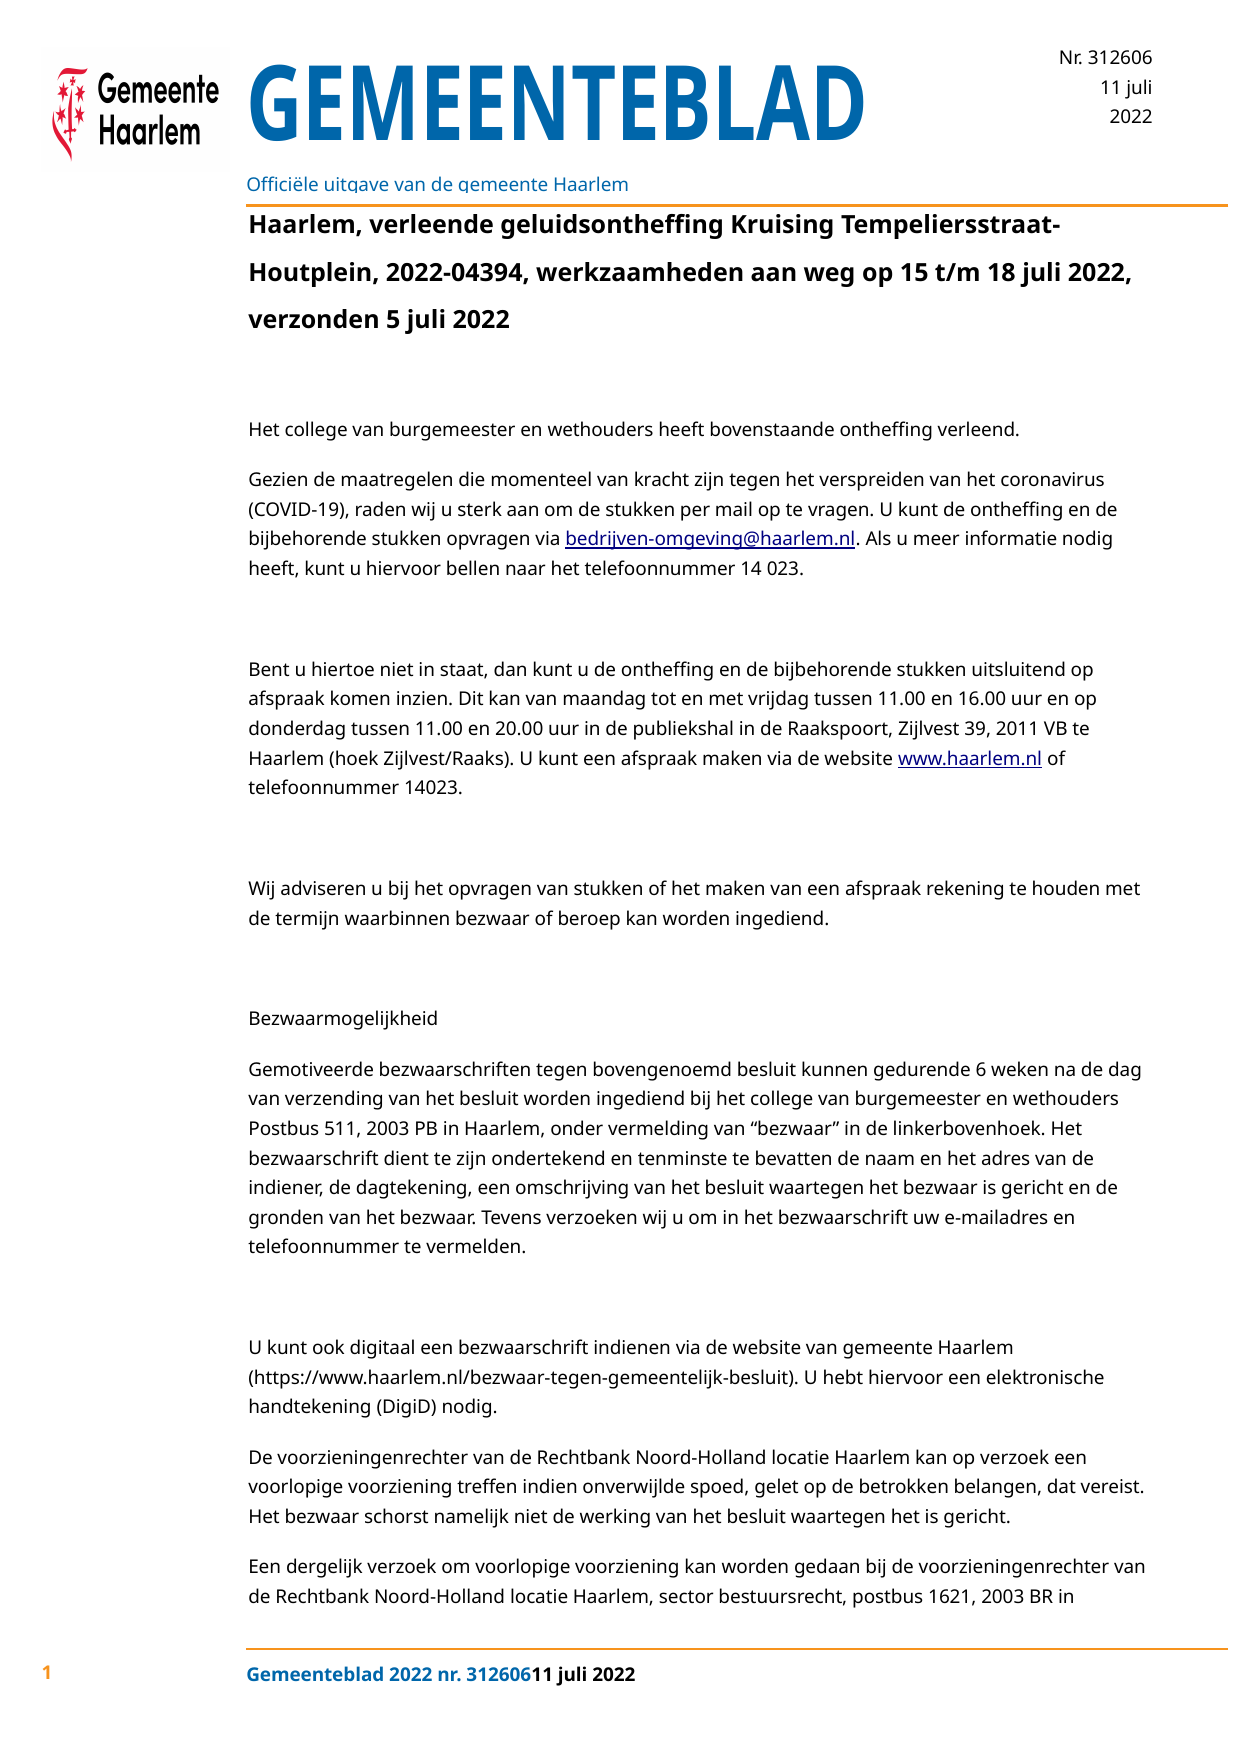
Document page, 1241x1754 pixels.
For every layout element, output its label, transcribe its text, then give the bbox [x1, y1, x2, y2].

text Een dergelijk verzoek om voorlopige voorziening kan worden gedaan bij de voorzieningenrechter van de Rechtbank Noord-Holland locatie Haarlem, sector bestuursrecht, postbus 1621, 2003 BR in [248, 1553, 1152, 1609]
text Bezwaarmogelijkheid [248, 1006, 1152, 1031]
text Wij adviseren u bij het opvragen van stukken of het maken van een afspraak rekening te houden met de termijn waarbinnen bezwaar of beroep kan worden ingediend. [248, 875, 1152, 930]
text Gemotiveerde bezwaarschriften tegen bovengenoemd besluit kunnen gedurende 6 weken na de dag van verzending van het besluit worden ingediend bij het college van burgemeester en wethouders Postbus 511, 2003 PB in Haarlem, onder vermelding van “bezwaar” in de linkerbovenhoek. Het bezwaarschrift dient te zijn ondertekend en tenminste te bevatten de naam en het adres van de indiener, de dagtekening, een omschrijving van het besluit waartegen het bezwaar is gericht en de gronden van het bezwaar. Tevens verzoeken wij u om in het bezwaarschrift uw e-mailadres en telefoonnummer te vermelden. [248, 1056, 1152, 1259]
text U kunt ook digitaal een bezwaarschrift indienen via de website van gemeente Haarlem (https://www.haarlem.nl/bezwaar-tegen-gemeentelijk-besluit). U hebt hiervoor een elektronische handtekening (DigiD) nodig. [248, 1334, 1152, 1419]
picture [41, 47, 231, 172]
text Het college van burgemeester en wethouders heeft bovenstaande ontheffing verleend. [248, 416, 1152, 442]
text Haarlem, verleende geluidsontheffing Kruising Tempeliersstraat-Houtplein, 2022-04394, werkzaamheden aan weg op 15 t/m 18 juli 2022, verzonden 5 juli 2022 [248, 207, 1152, 336]
text De voorzieningenrechter van de Rechtbank Noord-Holland locatie Haarlem kan op verzoek een voorlopige voorziening treffen indien onverwijlde spoed, gelet op de betrokken belangen, dat vereist. Het bezwaar schorst namelijk niet de werking van het besluit waartegen het is gericht. [248, 1444, 1152, 1529]
text Gezien de maatregelen die momenteel van kracht zijn tegen het verspreiden van het coronavirus (COVID-19), raden wij u sterk aan om de stukken per mail op te vragen. U kunt de ontheffing en de bijbehorende stukken opvragen via bedrijven-omgeving@haarlem.nl. Als u meer informatie nodig heeft, kunt u hiervoor bellen naar het telefoonnummer 14 023. [248, 466, 1152, 581]
text Bent u hiertoe niet in staat, dan kunt u de ontheffing en de bijbehorende stukken uitsluitend op afspraak komen inzien. Dit kan van maandag tot en met vrijdag tussen 11.00 en 16.00 uur en op donderdag tussen 11.00 en 20.00 uur in de publiekshal in de Raakspoort, Zijlvest 39, 2011 VB te Haarlem (hoek Zijlvest/Raaks). U kunt een afspraak maken via de website www.haarlem.nl of telefoonnummer 14023. [248, 656, 1152, 800]
